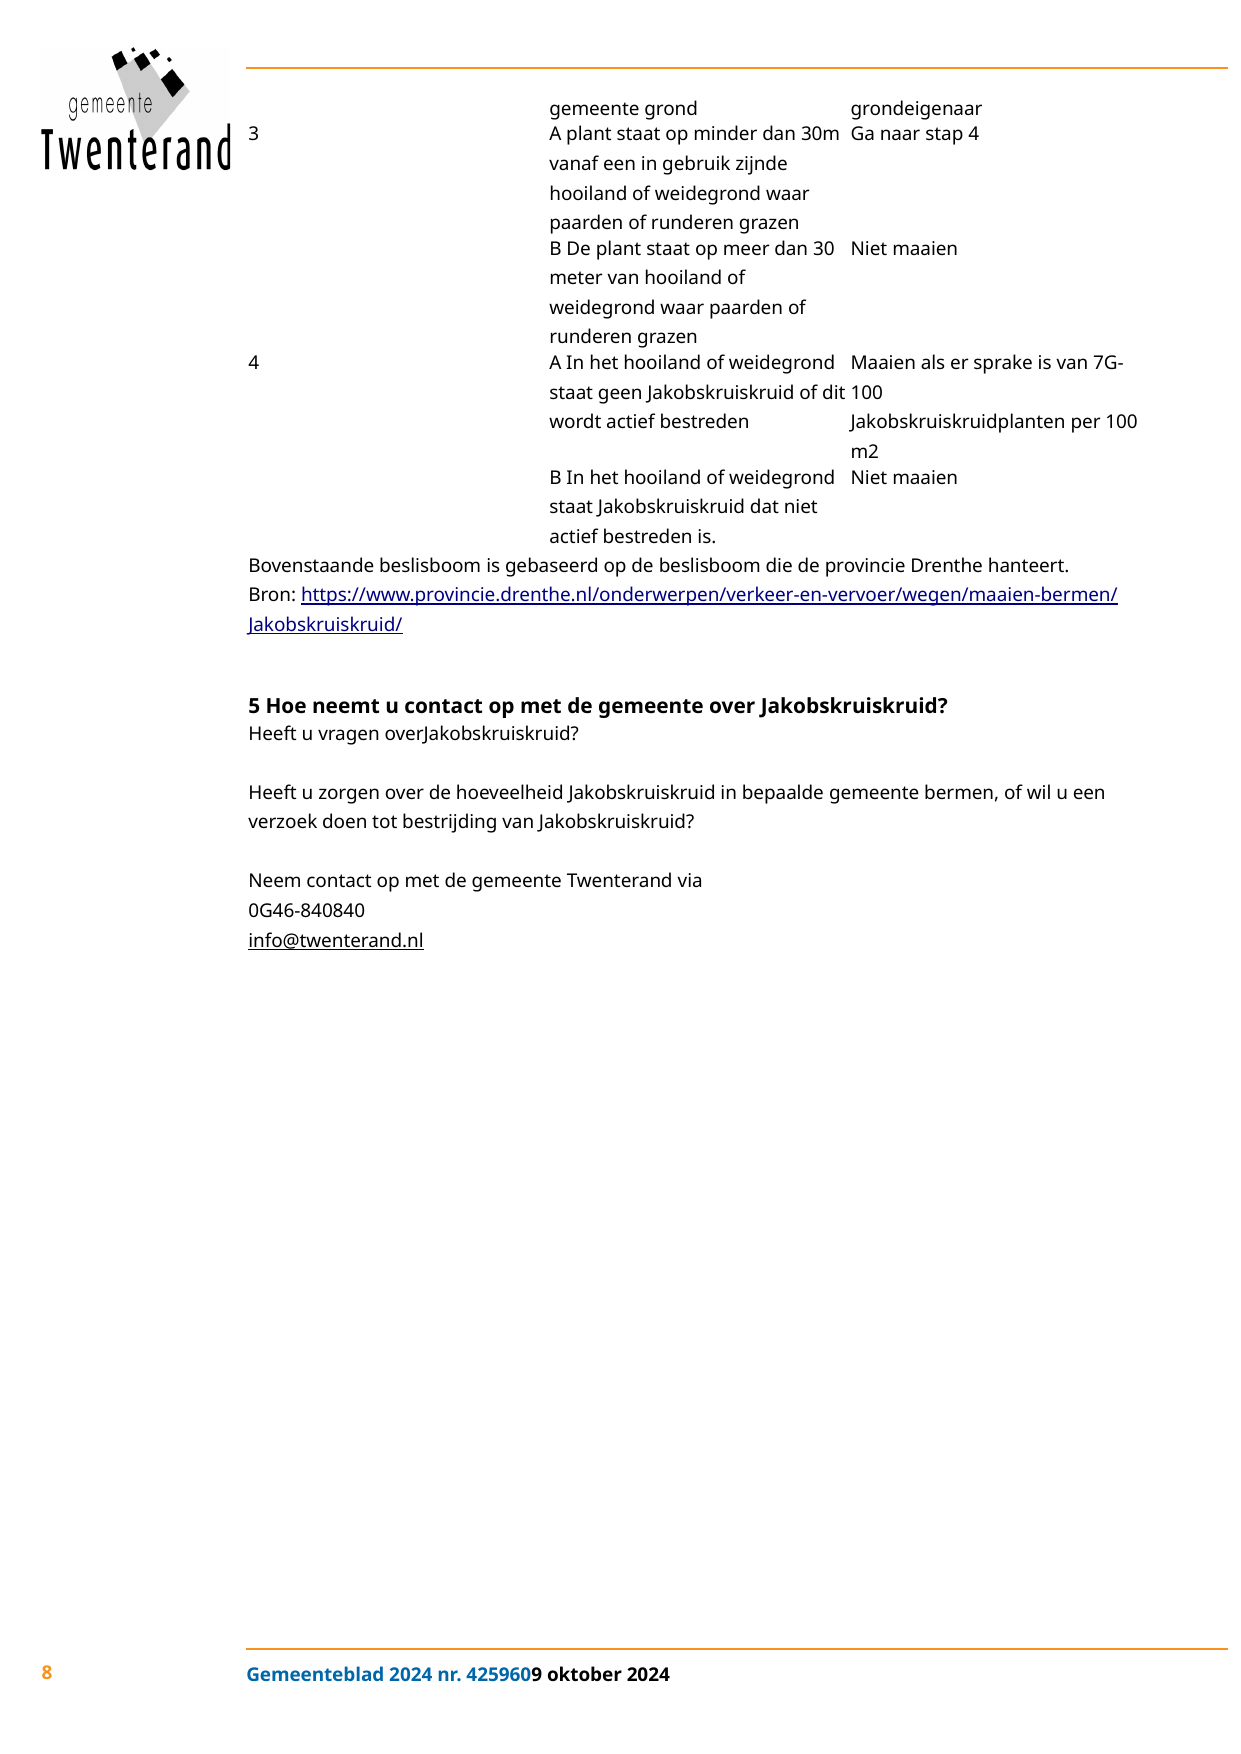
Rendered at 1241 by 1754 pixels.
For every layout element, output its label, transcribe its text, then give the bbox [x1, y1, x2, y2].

table_cell Ga naar stap 4 [850, 121, 1152, 235]
picture [41, 47, 231, 172]
text Neem contact op met de gemeente Twenterand via [248, 868, 1152, 893]
table_cell A In het hooiland of weidegrond staat geen Jakobskruiskruid of dit wordt actief bestreden [549, 350, 850, 464]
text Heeft u vragen overJakobskruiskruid? [248, 720, 1152, 745]
table_cell gemeente grond [549, 95, 850, 121]
text Bron: https://www.provincie.drenthe.nl/onderwerpen/verkeer-en-vervoer/wegen/maaien-bermen/Jakobskruiskruid/ [248, 582, 1152, 637]
table_cell B In het hooiland of weidegrond staat Jakobskruiskruid dat niet actief bestreden is. [549, 464, 850, 549]
text Bovenstaande beslisboom is gebaseerd op de beslisboom die de provincie Drenthe hanteert. [248, 552, 1152, 578]
table_cell Niet maaien [850, 235, 1152, 349]
text Heeft u zorgen over de hoeveelheid Jakobskruiskruid in bepaalde gemeente bermen, of wil u een verzoek doen tot bestrijding van Jakobskruiskruid? [248, 779, 1152, 834]
table_cell grondeigenaar [850, 95, 1152, 121]
table_cell A plant staat op minder dan 30m vanaf een in gebruik zijnde hooiland of weidegrond waar paarden of runderen grazen [549, 121, 850, 235]
text 5 Hoe neemt u contact op met de gemeente over Jakobskruiskruid? [248, 691, 1152, 720]
table_cell Niet maaien [850, 464, 1152, 549]
table_cell 4 [248, 350, 549, 549]
table_cell [248, 95, 549, 121]
table_cell 3 [248, 121, 549, 349]
table_cell Maaien als er sprake is van 7G-100 Jakobskruiskruidplanten per 100 m2 [850, 350, 1152, 464]
text info@twenterand.nl [248, 927, 1152, 952]
table_cell B De plant staat op meer dan 30 meter van hooiland of weidegrond waar paarden of runderen grazen [549, 235, 850, 349]
text 0G46-840840 [248, 897, 1152, 923]
